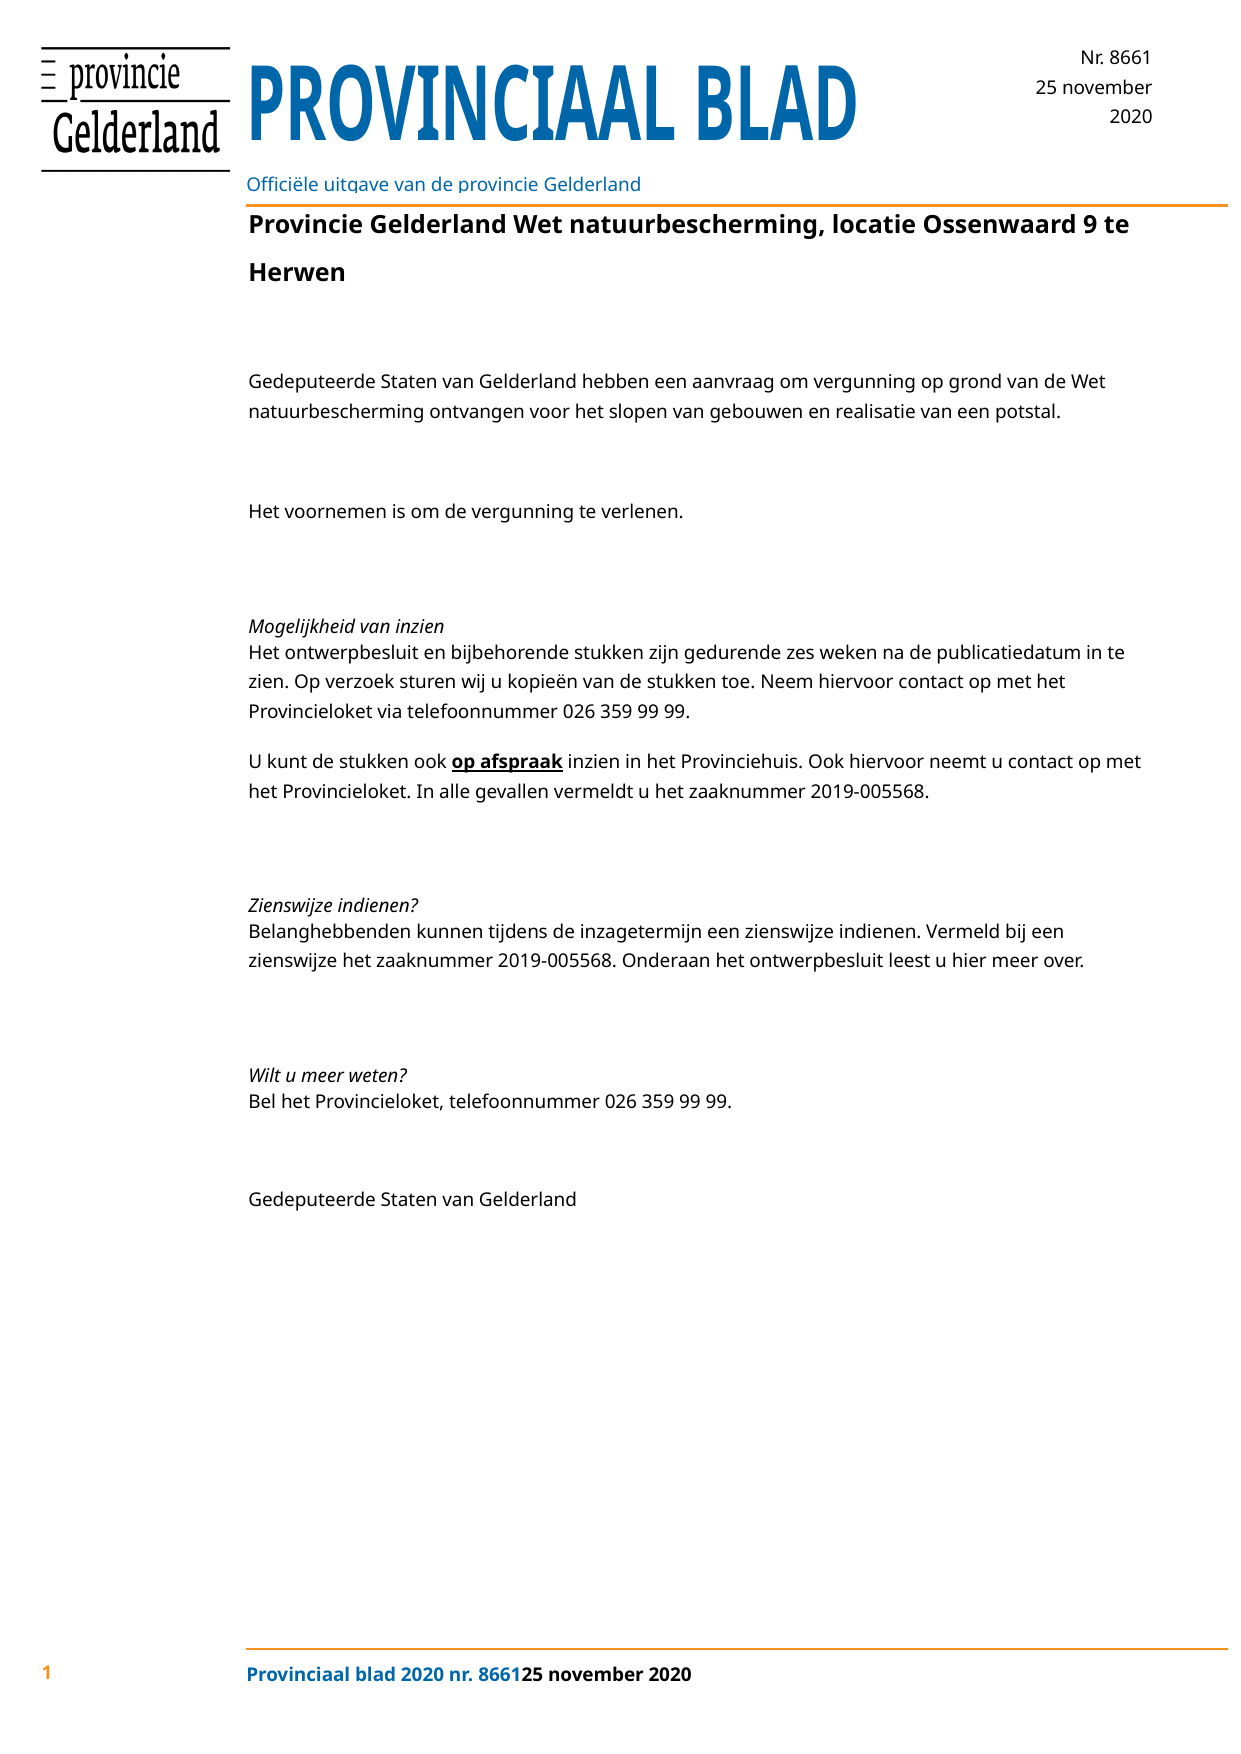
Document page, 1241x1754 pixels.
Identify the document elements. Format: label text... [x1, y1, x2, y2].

text Zienswijze indienen? [248, 892, 1152, 918]
text U kunt de stukken ook op afspraak inzien in het Provinciehuis. Ook hiervoor neemt u contact op met het Provincieloket. In alle gevallen vermeldt u het zaaknummer 2019-005568. [248, 748, 1152, 804]
text Bel het Provincieloket, telefoonnummer 026 359 99 99. [248, 1088, 1152, 1113]
text Het voornemen is om de vergunning te verlenen. [248, 499, 1152, 524]
text Wilt u meer weten? [248, 1062, 1152, 1088]
text Gedeputeerde Staten van Gelderland [248, 1186, 1152, 1212]
text Gedeputeerde Staten van Gelderland hebben een aanvraag om vergunning op grond van de Wet natuurbescherming ontvangen voor het slopen van gebouwen en realisatie van een potstal. [248, 368, 1152, 424]
text Provincie Gelderland Wet natuurbescherming, locatie Ossenwaard 9 te Herwen [248, 207, 1152, 288]
text Het ontwerpbesluit en bijbehorende stukken zijn gedurende zes weken na de publicatiedatum in te zien. Op verzoek sturen wij u kopieën van de stukken toe. Neem hiervoor contact op met het Provincieloket via telefoonnummer 026 359 99 99. [248, 639, 1152, 724]
text Belanghebbenden kunnen tijdens de inzagetermijn een zienswijze indienen. Vermeld bij een zienswijze het zaaknummer 2019-005568. Onderaan het ontwerpbesluit leest u hier meer over. [248, 918, 1152, 973]
text Mogelijkheid van inzien [248, 613, 1152, 639]
picture [41, 47, 231, 172]
